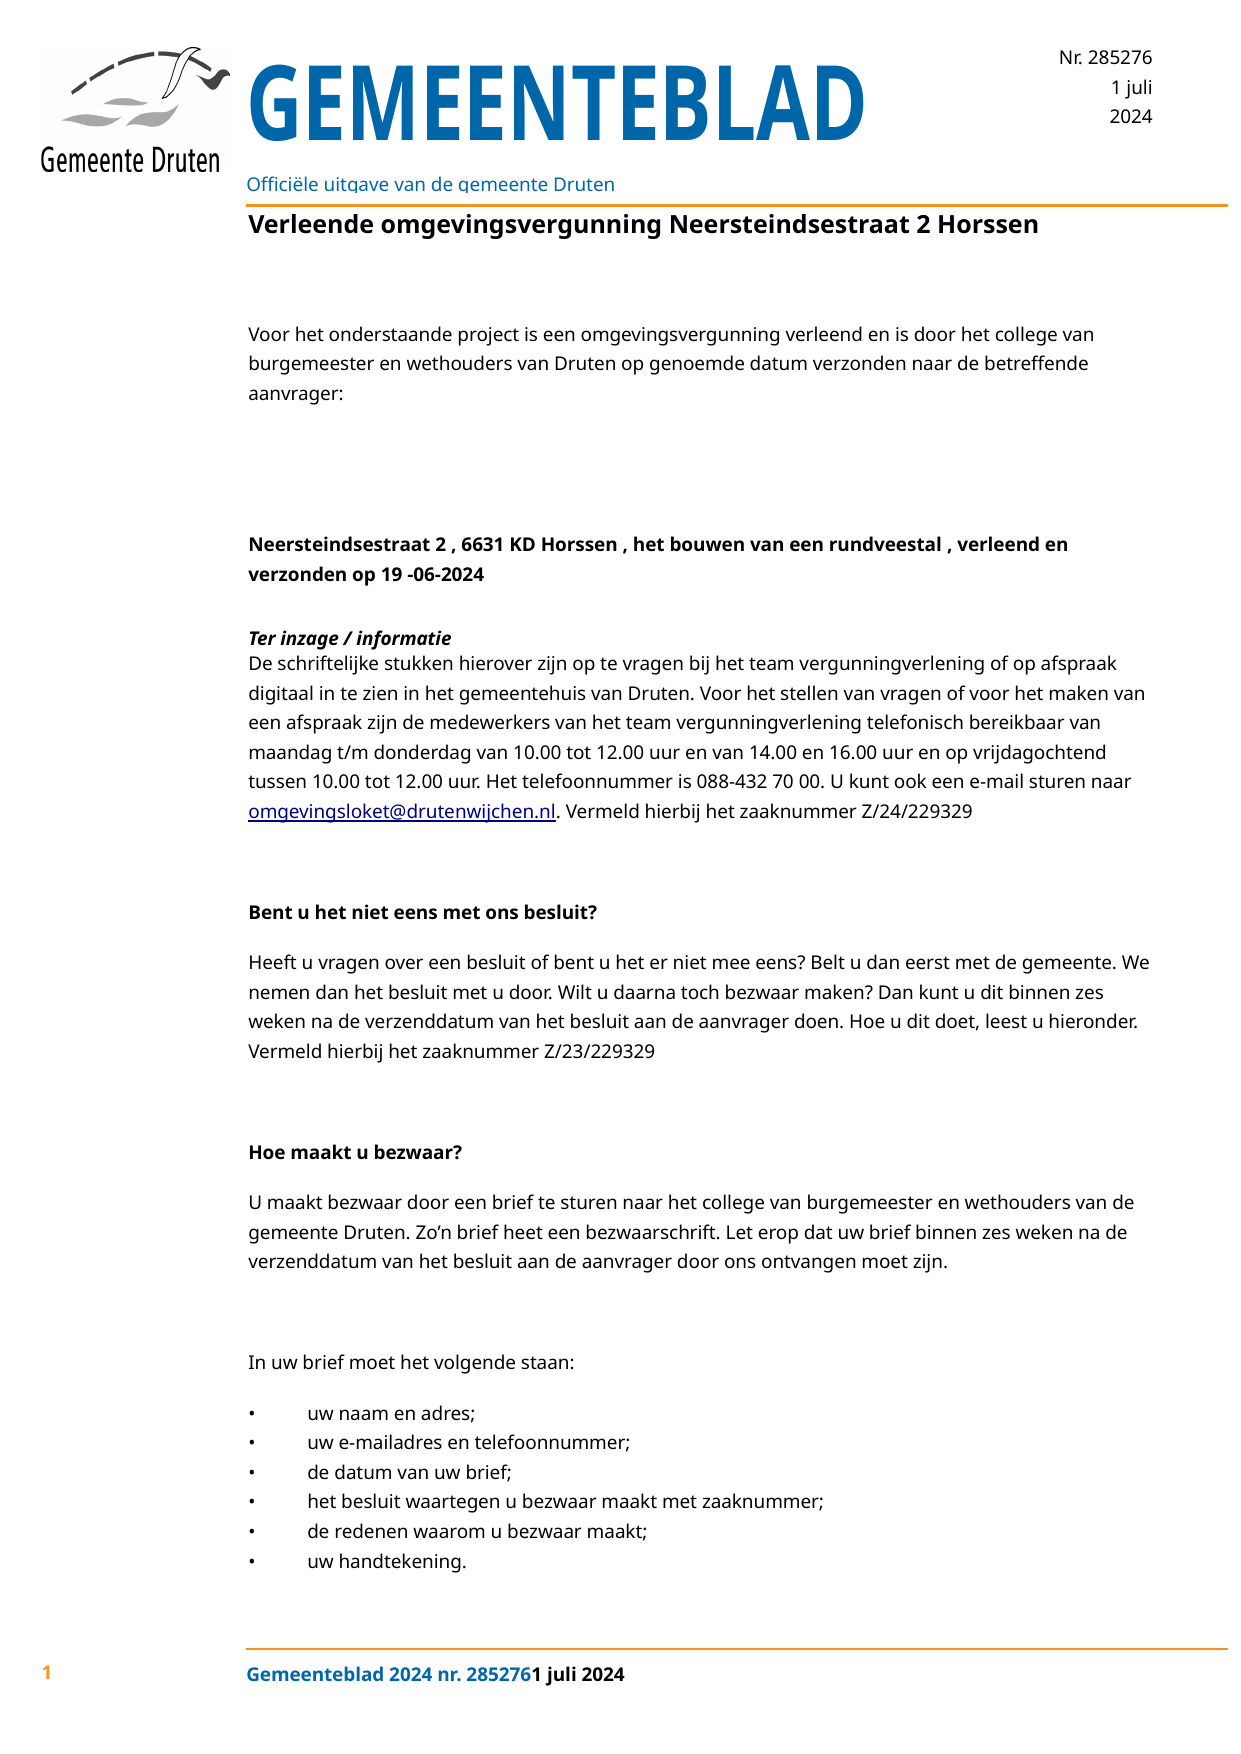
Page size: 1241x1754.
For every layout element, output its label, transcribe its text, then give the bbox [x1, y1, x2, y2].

picture [41, 47, 231, 172]
text Ter inzage / informatie [248, 625, 1152, 650]
text De schriftelijke stukken hierover zijn op te vragen bij het team vergunningverlening of op afspraak digitaal in te zien in het gemeentehuis van Druten. Voor het stellen van vragen of voor het maken van een afspraak zijn de medewerkers van het team vergunningverlening telefonisch bereikbaar van maandag t/m donderdag van 10.00 tot 12.00 uur en van 14.00 en 16.00 uur en op vrijdagochtend tussen 10.00 tot 12.00 uur. Het telefoonnummer is 088-432 70 00. U kunt ook een e-mail sturen naar omgevingsloket@drutenwijchen.nl. Vermeld hierbij het zaaknummer Z/24/229329 [248, 650, 1152, 824]
list uw naam en adres; [248, 1400, 1152, 1426]
list uw handtekening. [248, 1548, 1152, 1574]
text Bent u het niet eens met ons besluit? [248, 899, 1152, 925]
list uw e-mailadres en telefoonnummer; [248, 1429, 1152, 1455]
list de datum van uw brief; [248, 1459, 1152, 1485]
text Neersteindsestraat 2 , 6631 KD Horssen , het bouwen van een rundveestal , verleend en verzonden op 19 -06-2024 [248, 531, 1152, 586]
text U maakt bezwaar door een brief te sturen naar het college van burgemeester en wethouders van de gemeente Druten. Zo’n brief heet een bezwaarschrift. Let erop dat uw brief binnen zes weken na de verzenddatum van het besluit aan de aanvrager door ons ontvangen moet zijn. [248, 1189, 1152, 1274]
text Heeft u vragen over een besluit of bent u het er niet mee eens? Belt u dan eerst met de gemeente. We nemen dan het besluit met u door. Wilt u daarna toch bezwaar maken? Dan kunt u dit binnen zes weken na de verzenddatum van het besluit aan de aanvrager doen. Hoe u dit doet, leest u hieronder. Vermeld hierbij het zaaknummer Z/23/229329 [248, 949, 1152, 1064]
list de redenen waarom u bezwaar maakt; [248, 1518, 1152, 1544]
text Verleende omgevingsvergunning Neersteindsestraat 2 Horssen [248, 207, 1152, 241]
list het besluit waartegen u bezwaar maakt met zaaknummer; [248, 1489, 1152, 1514]
text Hoe maakt u bezwaar? [248, 1139, 1152, 1165]
text Voor het onderstaande project is een omgevingsvergunning verleend en is door het college van burgemeester en wethouders van Druten op genoemde datum verzonden naar de betreffende aanvrager: [248, 321, 1152, 406]
text In uw brief moet het volgende staan: [248, 1349, 1152, 1375]
